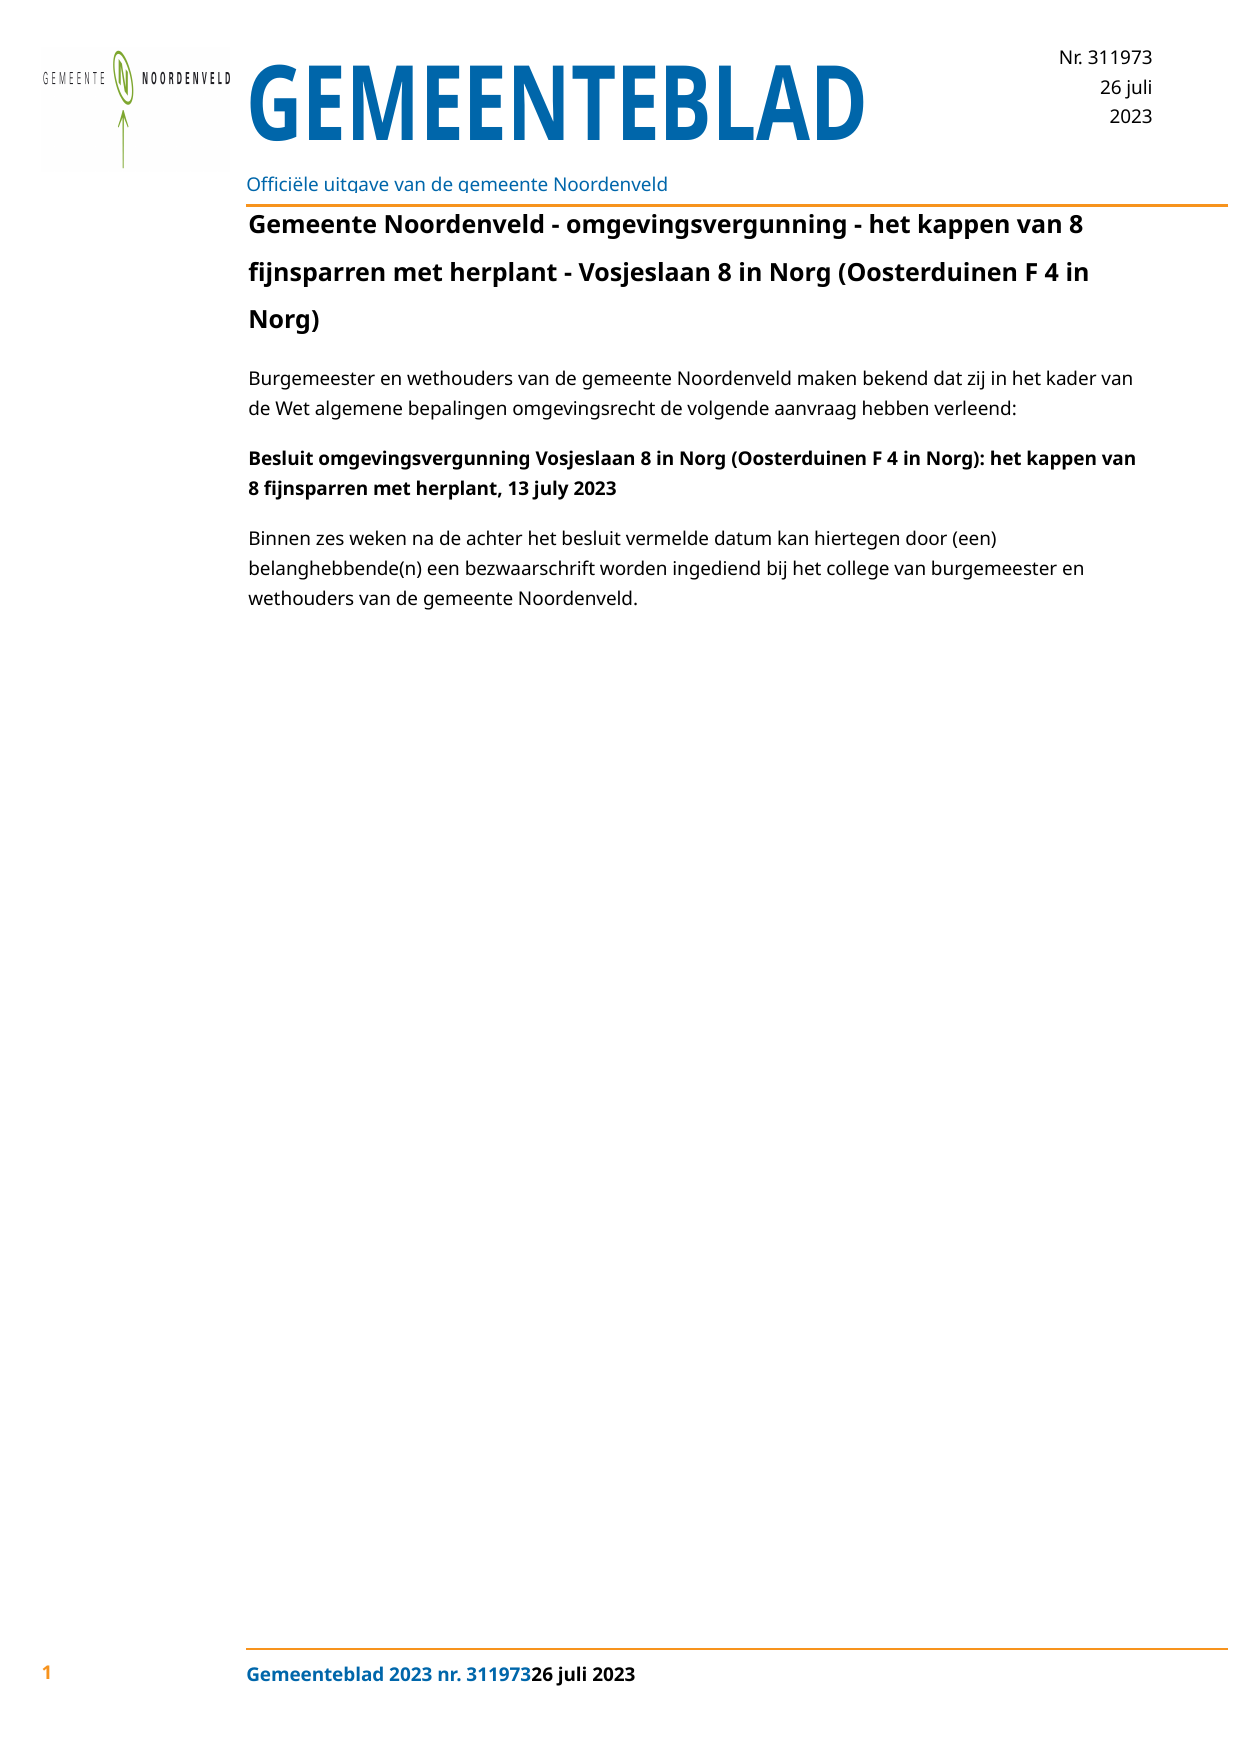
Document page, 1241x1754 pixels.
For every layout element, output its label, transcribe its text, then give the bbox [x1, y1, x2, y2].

text Binnen zes weken na de achter het besluit vermelde datum kan hiertegen door (een) belanghebbende(n) een bezwaarschrift worden ingediend bij het college van burgemeester en wethouders van de gemeente Noordenveld. [248, 526, 1152, 610]
text Burgemeester en wethouders van de gemeente Noordenveld maken bekend dat zij in het kader van de Wet algemene bepalingen omgevingsrecht de volgende aanvraag hebben verleend: [248, 366, 1152, 421]
text Besluit omgevingsvergunning Vosjeslaan 8 in Norg (Oosterduinen F 4 in Norg): het kappen van 8 fijnsparren met herplant, 13 july 2023 [248, 446, 1152, 501]
text Gemeente Noordenveld - omgevingsvergunning - het kappen van 8 fijnsparren met herplant - Vosjeslaan 8 in Norg (Oosterduinen F 4 in Norg) [248, 207, 1152, 336]
picture [41, 47, 231, 172]
